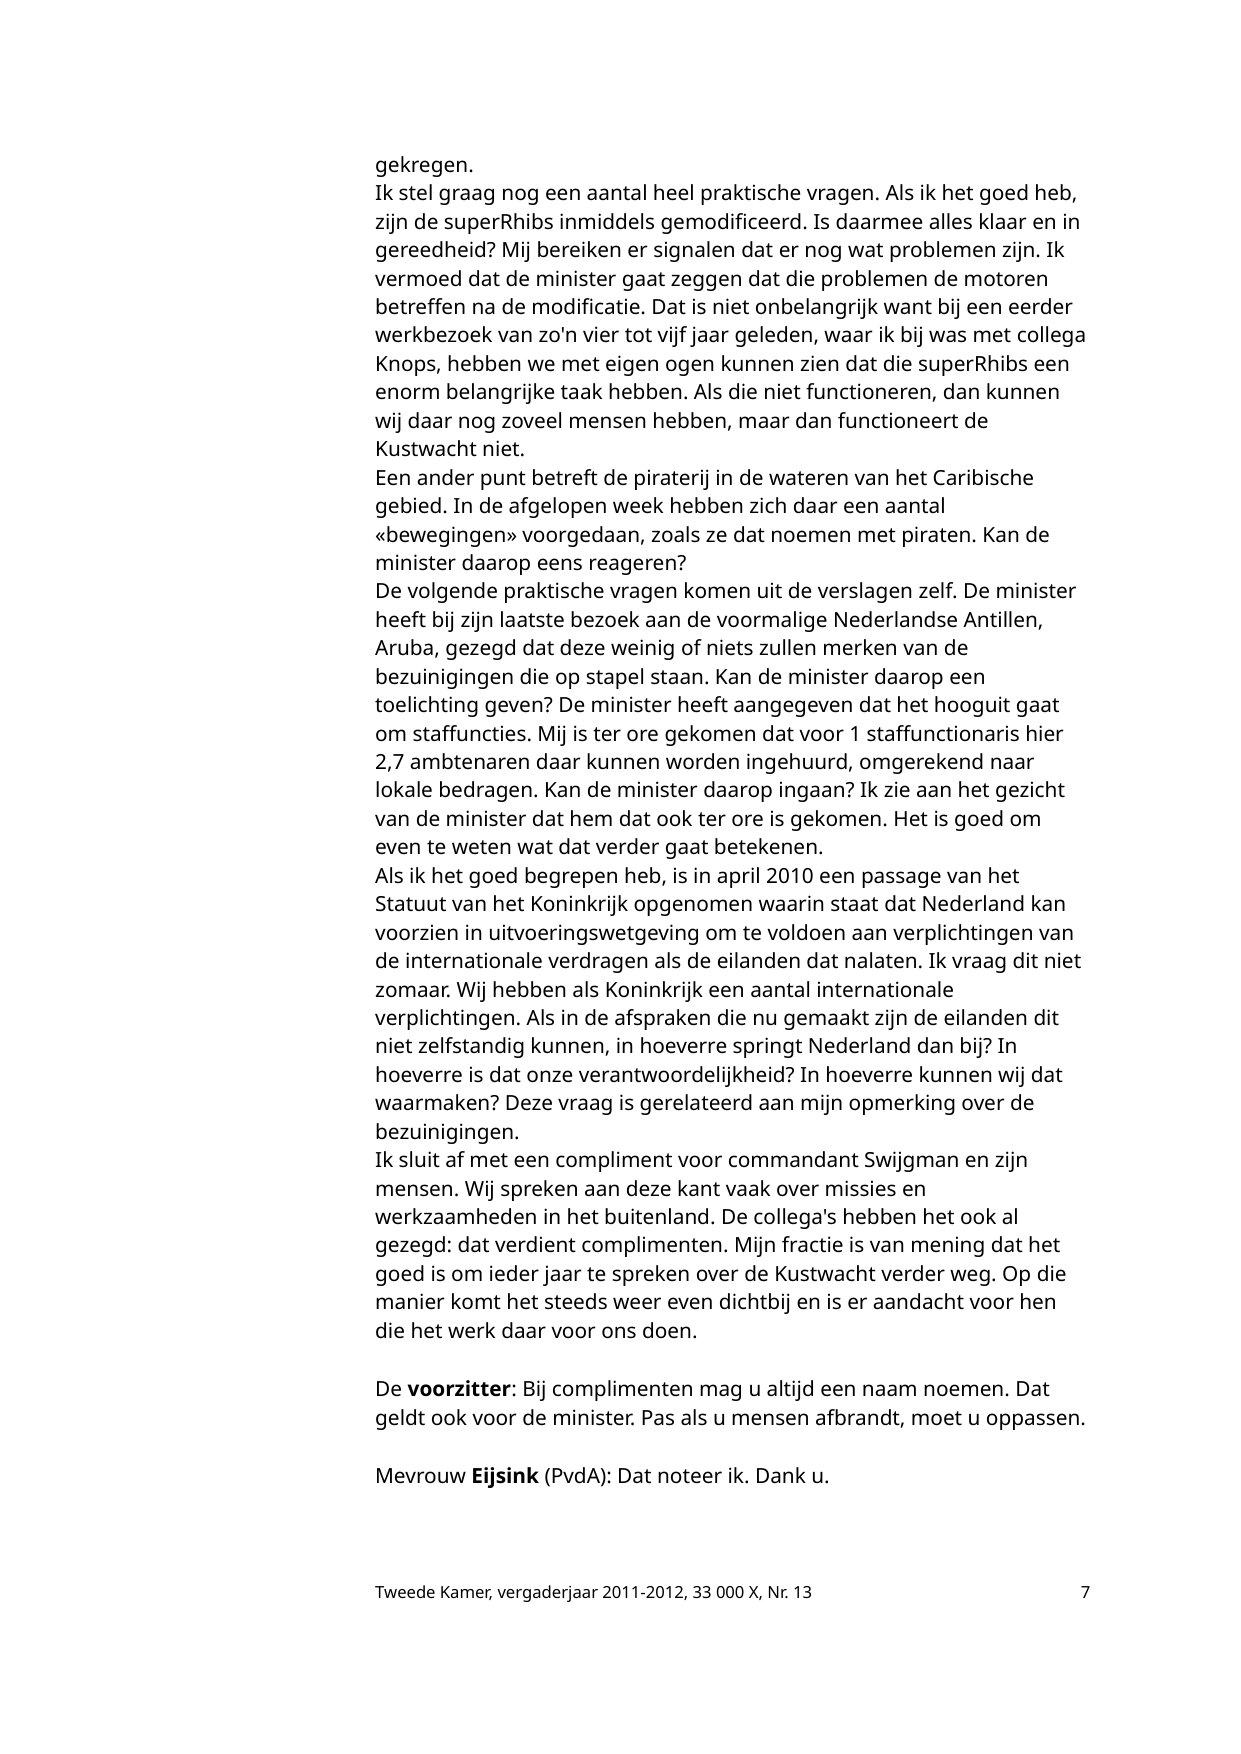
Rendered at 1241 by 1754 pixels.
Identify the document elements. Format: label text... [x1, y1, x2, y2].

text De voorzitter: Bij complimenten mag u altijd een naam noemen. Dat geldt ook voor de minister. Pas als u mensen afbrandt, moet u oppassen. [375, 1374, 1090, 1431]
text Ik stel graag nog een aantal heel praktische vragen. Als ik het goed heb, zijn de superRhibs inmiddels gemodificeerd. Is daarmee alles klaar en in gereedheid? Mij bereiken er signalen dat er nog wat problemen zijn. Ik vermoed dat de minister gaat zeggen dat die problemen de motoren betreffen na de modificatie. Dat is niet onbelangrijk want bij een eerder werkbezoek van zo'n vier tot vijf jaar geleden, waar ik bij was met collega Knops, hebben we met eigen ogen kunnen zien dat die superRhibs een enorm belangrijke taak hebben. Als die niet functioneren, dan kunnen wij daar nog zoveel mensen hebben, maar dan functioneert de Kustwacht niet. [375, 178, 1090, 463]
text De volgende praktische vragen komen uit de verslagen zelf. De minister heeft bij zijn laatste bezoek aan de voormalige Nederlandse Antillen, Aruba, gezegd dat deze weinig of niets zullen merken van de bezuinigingen die op stapel staan. Kan de minister daarop een toelichting geven? De minister heeft aangegeven dat het hooguit gaat om staffuncties. Mij is ter ore gekomen dat voor 1 staffunctionaris hier 2,7 ambtenaren daar kunnen worden ingehuurd, omgerekend naar lokale bedragen. Kan de minister daarop ingaan? Ik zie aan het gezicht van de minister dat hem dat ook ter ore is gekomen. Het is goed om even te weten wat dat verder gaat betekenen. [375, 577, 1090, 861]
text Als ik het goed begrepen heb, is in april 2010 een passage van het Statuut van het Koninkrijk opgenomen waarin staat dat Nederland kan voorzien in uitvoeringswetgeving om te voldoen aan verplichtingen van de internationale verdragen als de eilanden dat nalaten. Ik vraag dit niet zomaar. Wij hebben als Koninkrijk een aantal internationale verplichtingen. Als in de afspraken die nu gemaakt zijn de eilanden dit niet zelfstandig kunnen, in hoeverre springt Nederland dan bij? In hoeverre is dat onze verantwoordelijkheid? In hoeverre kunnen wij dat waarmaken? Deze vraag is gerelateerd aan mijn opmerking over de bezuinigingen. [375, 861, 1090, 1145]
text Mevrouw Eijsink (PvdA): Dat noteer ik. Dank u. [375, 1461, 1090, 1490]
text gekregen. [375, 150, 1090, 178]
text Een ander punt betreft de piraterij in de wateren van het Caribische gebied. In de afgelopen week hebben zich daar een aantal «bewegingen» voorgedaan, zoals ze dat noemen met piraten. Kan de minister daarop eens reageren? [375, 463, 1090, 577]
text Ik sluit af met een compliment voor commandant Swijgman en zijn mensen. Wij spreken aan deze kant vaak over missies en werkzaamheden in het buitenland. De collega's hebben het ook al gezegd: dat verdient complimenten. Mijn fractie is van mening dat het goed is om ieder jaar te spreken over de Kustwacht verder weg. Op die manier komt het steeds weer even dichtbij en is er aandacht voor hen die het werk daar voor ons doen. [375, 1145, 1090, 1344]
